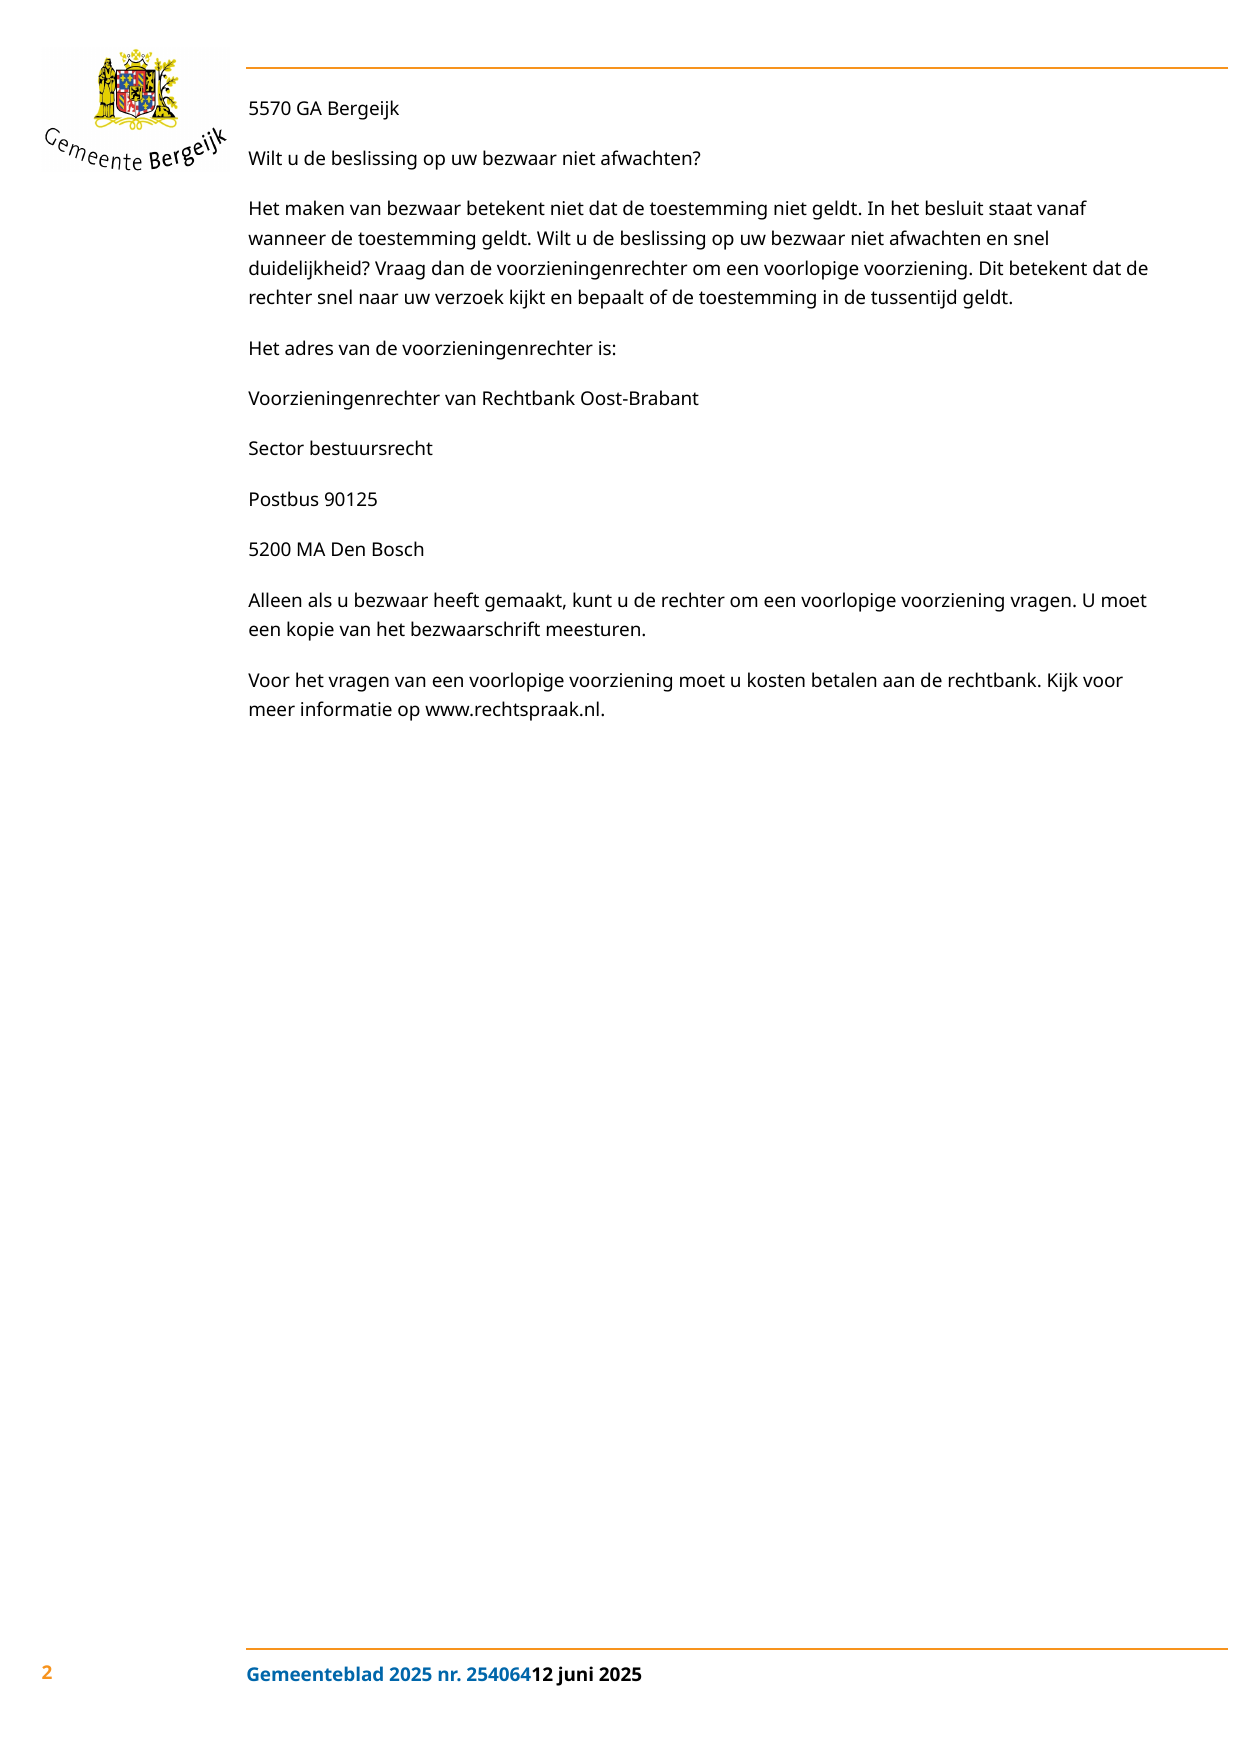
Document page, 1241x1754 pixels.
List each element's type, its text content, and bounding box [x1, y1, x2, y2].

text Het maken van bezwaar betekent niet dat de toestemming niet geldt. In het besluit staat vanaf wanneer de toestemming geldt. Wilt u de beslissing op uw bezwaar niet afwachten en snel duidelijkheid? Vraag dan de voorzieningenrechter om een voorlopige voorziening. Dit betekent dat de rechter snel naar uw verzoek kijkt en bepaalt of de toestemming in de tussentijd geldt. [248, 196, 1152, 310]
text 5200 MA Den Bosch [248, 536, 1152, 562]
text Wilt u de beslissing op uw bezwaar niet afwachten? [248, 145, 1152, 171]
text Het adres van de voorzieningenrechter is: [248, 335, 1152, 361]
picture [41, 47, 231, 172]
text Voorzieningenrechter van Rechtbank Oost-Brabant [248, 385, 1152, 411]
text Voor het vragen van een voorlopige voorziening moet u kosten betalen aan de rechtbank. Kijk voor meer informatie op www.rechtspraak.nl. [248, 667, 1152, 722]
text Sector bestuursrecht [248, 436, 1152, 461]
text Alleen als u bezwaar heeft gemaakt, kunt u de rechter om een voorlopige voorziening vragen. U moet een kopie van het bezwaarschrift meesturen. [248, 587, 1152, 642]
text 5570 GA Bergeijk [248, 95, 1152, 121]
text Postbus 90125 [248, 486, 1152, 512]
